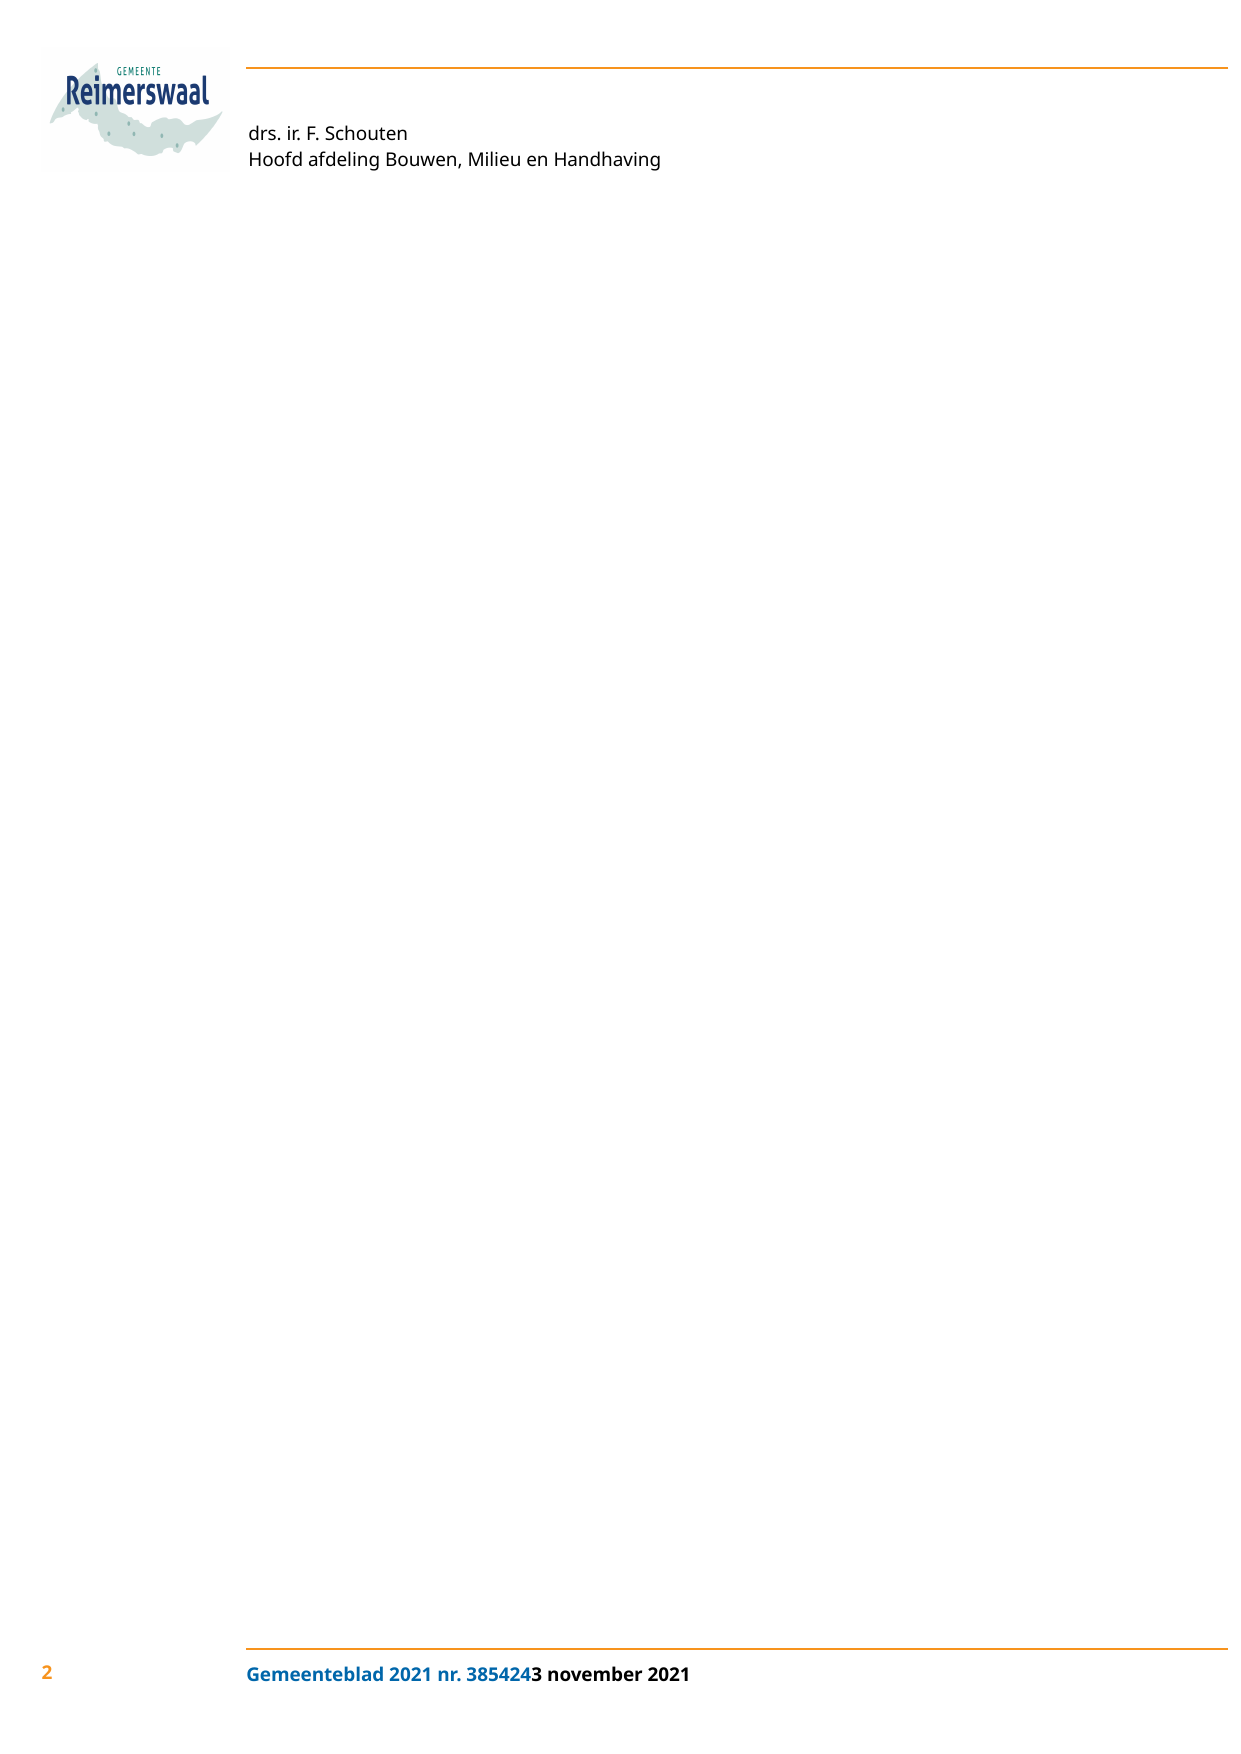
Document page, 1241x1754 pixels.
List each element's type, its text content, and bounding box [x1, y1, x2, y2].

text drs. ir. F. Schouten [248, 121, 1152, 146]
picture [41, 47, 231, 172]
text Hoofd afdeling Bouwen, Milieu en Handhaving [248, 146, 1152, 172]
